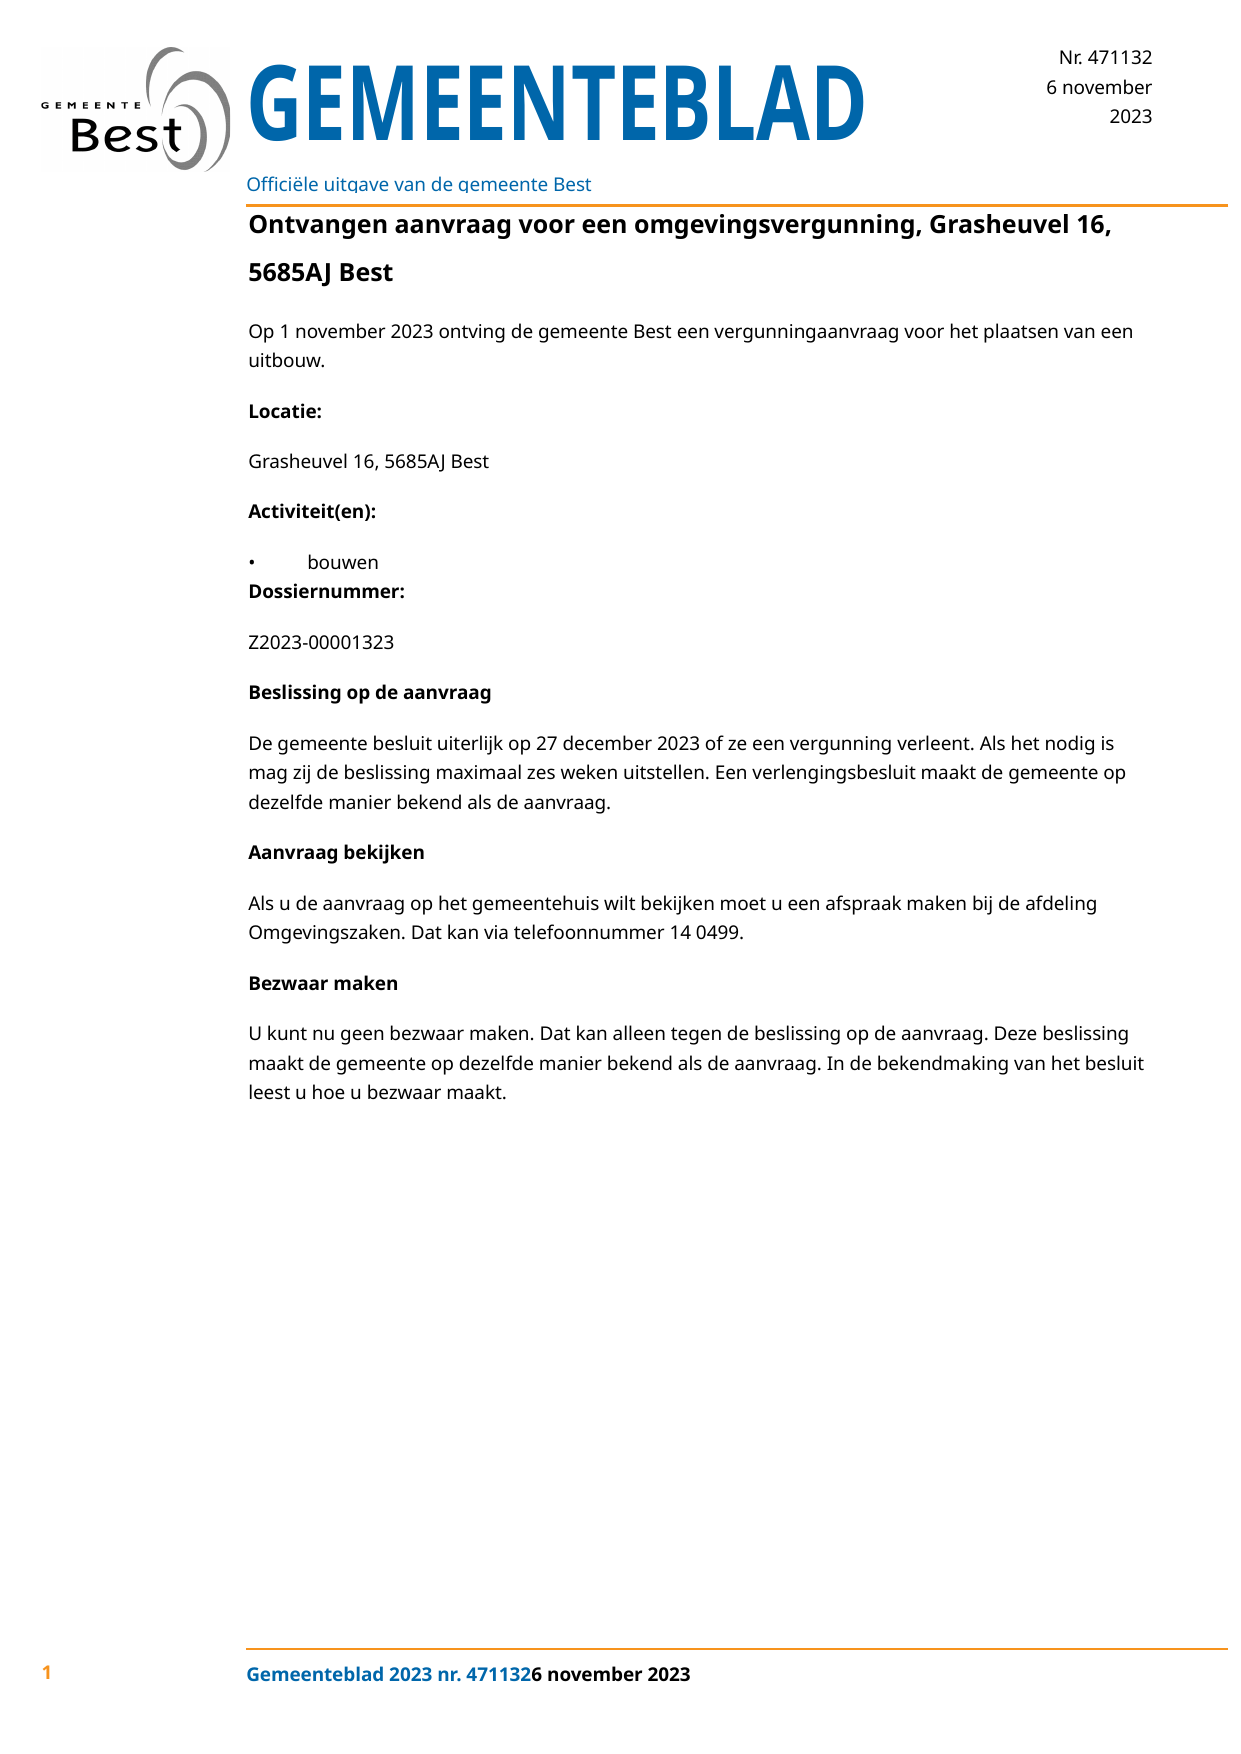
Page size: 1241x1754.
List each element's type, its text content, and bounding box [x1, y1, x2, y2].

text U kunt nu geen bezwaar maken. Dat kan alleen tegen de beslissing op de aanvraag. Deze beslissing maakt de gemeente op dezelfde manier bekend als de aanvraag. In de bekendmaking van het besluit leest u hoe u bezwaar maakt. [248, 1020, 1152, 1105]
text Z2023-00001323 [248, 629, 1152, 655]
text Activiteit(en): [248, 499, 1152, 524]
text Grasheuvel 16, 5685AJ Best [248, 448, 1152, 474]
text Aanvraag bekijken [248, 839, 1152, 865]
text De gemeente besluit uiterlijk op 27 december 2023 of ze een vergunning verleent. Als het nodig is mag zij de beslissing maximaal zes weken uitstellen. Een verlengingsbesluit maakt de gemeente op dezelfde manier bekend als de aanvraag. [248, 730, 1152, 815]
text Bezwaar maken [248, 970, 1152, 996]
picture [41, 47, 231, 172]
text Ontvangen aanvraag voor een omgevingsvergunning, Grasheuvel 16, 5685AJ Best [248, 207, 1152, 288]
text Locatie: [248, 398, 1152, 424]
text Dossiernummer: [248, 579, 1152, 604]
list bouwen [248, 549, 1152, 575]
text Als u de aanvraag op het gemeentehuis wilt bekijken moet u een afspraak maken bij de afdeling Omgevingszaken. Dat kan via telefoonnummer 14 0499. [248, 890, 1152, 945]
text Op 1 november 2023 ontving de gemeente Best een vergunningaanvraag voor het plaatsen van een uitbouw. [248, 318, 1152, 373]
text Beslissing op de aanvraag [248, 679, 1152, 705]
